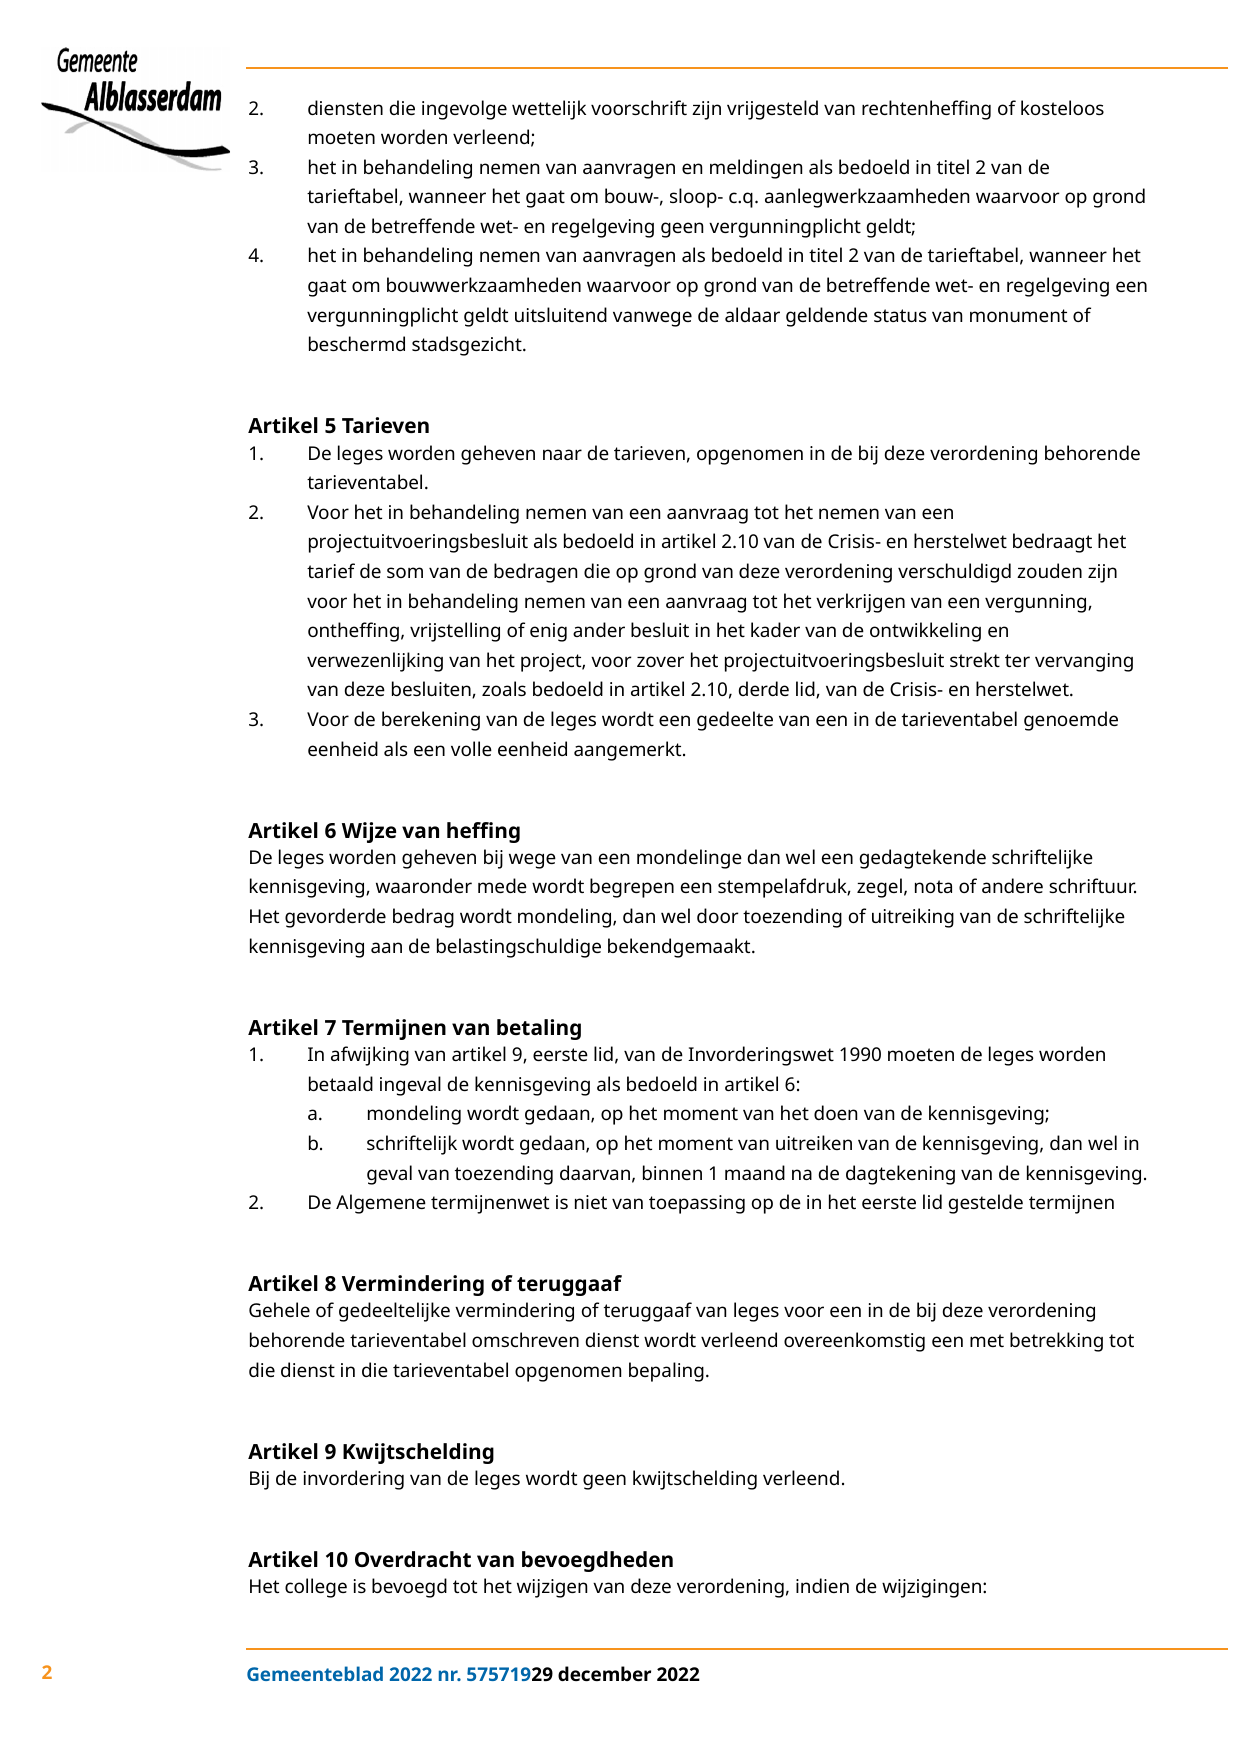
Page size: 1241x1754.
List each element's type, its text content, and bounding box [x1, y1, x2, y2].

picture [41, 47, 231, 172]
text Artikel 6 Wijze van heffing [248, 816, 1152, 844]
list De leges worden geheven naar de tarieven, opgenomen in de bij deze verordening behorende tarieventabel. [248, 440, 1152, 495]
list De Algemene termijnenwet is niet van toepassing op de in het eerste lid gestelde termijnen [248, 1189, 1152, 1215]
text Artikel 9 Kwijtschelding [248, 1437, 1152, 1465]
text Artikel 10 Overdracht van bevoegdheden [248, 1545, 1152, 1574]
list Voor de berekening van de leges wordt een gedeelte van een in de tarieventabel genoemde eenheid als een volle eenheid aangemerkt. [248, 706, 1152, 761]
text Bij de invordering van de leges wordt geen kwijtschelding verleend. [248, 1465, 1152, 1491]
list Voor het in behandeling nemen van een aanvraag tot het nemen van een projectuitvoeringsbesluit als bedoeld in artikel 2.10 van de Crisis- en herstelwet bedraagt het tarief de som van de bedragen die op grond van deze verordening verschuldigd zouden zijn voor het in behandeling nemen van een aanvraag tot het verkrijgen van een vergunning, ontheffing, vrijstelling of enig ander besluit in het kader van de ontwikkeling en verwezenlijking van het project, voor zover het projectuitvoeringsbesluit strekt ter vervanging van deze besluiten, zoals bedoeld in artikel 2.10, derde lid, van de Crisis- en herstelwet. [248, 499, 1152, 702]
list schriftelijk wordt gedaan, op het moment van uitreiken van de kennisgeving, dan wel in geval van toezending daarvan, binnen 1 maand na de dagtekening van de kennisgeving. [307, 1130, 1152, 1185]
list het in behandeling nemen van aanvragen als bedoeld in titel 2 van de tarieftabel, wanneer het gaat om bouwwerkzaamheden waarvoor op grond van de betreffende wet- en regelgeving een vergunningplicht geldt uitsluitend vanwege de aldaar geldende status van monument of beschermd stadsgezicht. [248, 243, 1152, 357]
list het in behandeling nemen van aanvragen en meldingen als bedoeld in titel 2 van de tarieftabel, wanneer het gaat om bouw-, sloop- c.q. aanlegwerkzaamheden waarvoor op grond van de betreffende wet- en regelgeving geen vergunningplicht geldt; [248, 154, 1152, 239]
text Gehele of gedeeltelijke vermindering of teruggaaf van leges voor een in de bij deze verordening behorende tarieventabel omschreven dienst wordt verleend overeenkomstig een met betrekking tot die dienst in die tarieventabel opgenomen bepaling. [248, 1298, 1152, 1383]
text De leges worden geheven bij wege van een mondelinge dan wel een gedagtekende schriftelijke kennisgeving, waaronder mede wordt begrepen een stempelafdruk, zegel, nota of andere schriftuur. Het gevorderde bedrag wordt mondeling, dan wel door toezending of uitreiking van de schriftelijke kennisgeving aan de belastingschuldige bekendgemaakt. [248, 844, 1152, 959]
text Het college is bevoegd tot het wijzigen van deze verordening, indien de wijzigingen: [248, 1574, 1152, 1599]
text Artikel 7 Termijnen van betaling [248, 1013, 1152, 1041]
list mondeling wordt gedaan, op het moment van het doen van de kennisgeving; [307, 1101, 1152, 1126]
text Artikel 8 Vermindering of teruggaaf [248, 1269, 1152, 1298]
list In afwijking van artikel 9, eerste lid, van de Invorderingswet 1990 moeten de leges worden betaald ingeval de kennisgeving als bedoeld in artikel 6: [248, 1041, 1152, 1097]
text Artikel 5 Tarieven [248, 411, 1152, 440]
list diensten die ingevolge wettelijk voorschrift zijn vrijgesteld van rechtenheffing of kosteloos moeten worden verleend; [248, 95, 1152, 150]
